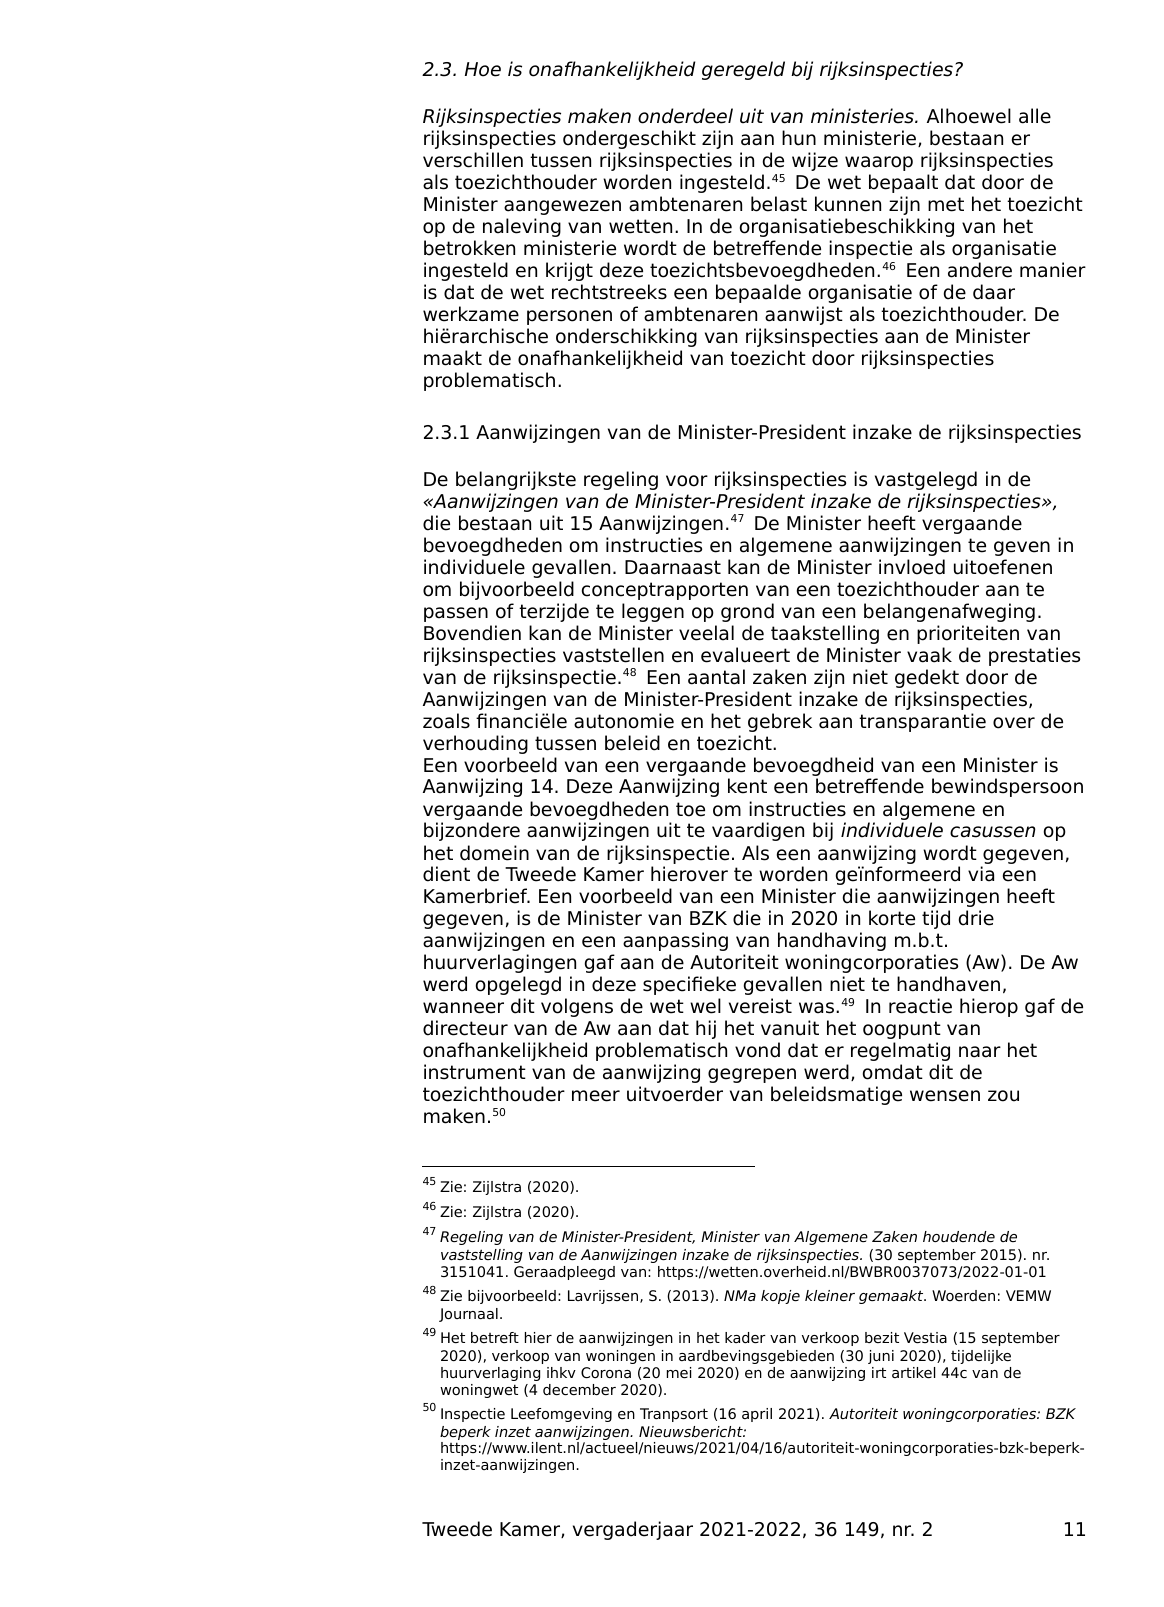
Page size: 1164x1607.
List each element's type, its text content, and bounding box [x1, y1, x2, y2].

text Zie bijvoorbeeld: Lavrijssen, S. (2013). NMa kopje kleiner gemaakt. Woerden: VEMW Journaal. [422, 1284, 1087, 1323]
text De belangrijkste regeling voor rijksinspecties is vastgelegd in de «Aanwijzingen van de Minister-President inzake de rijksinspecties», die bestaan uit 15 Aanwijzingen. De Minister heeft vergaande bevoegdheden om instructies en algemene aanwijzingen te geven in individuele gevallen. Daarnaast kan de Minister invloed uitoefenen om bijvoorbeeld conceptrapporten van een toezichthouder aan te passen of terzijde te leggen op grond van een belangenafweging. Bovendien kan de Minister veelal de taakstelling en prioriteiten van rijksinspecties vaststellen en evalueert de Minister vaak de prestaties van de rijksinspectie. Een aantal zaken zijn niet gedekt door de Aanwijzingen van de Minister-President inzake de rijksinspecties, zoals financiële autonomie en het gebrek aan transparantie over de verhouding tussen beleid en toezicht. [422, 469, 1087, 754]
text Het betreft hier de aanwijzingen in het kader van verkoop bezit Vestia (15 september 2020), verkoop van woningen in aardbevingsgebieden (30 juni 2020), tijdelijke huurverlaging ihkv Corona (20 mei 2020) en de aanwijzing irt artikel 44c van de woningwet (4 december 2020). [422, 1326, 1087, 1399]
text Inspectie Leefomgeving en Tranpsort (16 april 2021). Autoriteit woningcorporaties: BZK beperk inzet aanwijzingen. Nieuwsbericht: https://www.ilent.nl/actueel/nieuws/2021/04/16/autoriteit-woningcorporaties-bzk-beperk-inzet-aanwijzingen. [422, 1402, 1087, 1474]
text Zie: Zijlstra (2020). [422, 1200, 1087, 1222]
subtitle 2.3.1 Aanwijzingen van de Minister-President inzake de rijksinspecties [422, 422, 1087, 444]
text Zie: Zijlstra (2020). [422, 1175, 1087, 1197]
text Rijksinspecties maken onderdeel uit van ministeries. Alhoewel alle rijksinspecties ondergeschikt zijn aan hun ministerie, bestaan er verschillen tussen rijksinspecties in de wijze waarop rijksinspecties als toezichthouder worden ingesteld. De wet bepaalt dat door de Minister aangewezen ambtenaren belast kunnen zijn met het toezicht op de naleving van wetten. In de organisatiebeschikking van het betrokken ministerie wordt de betreffende inspectie als organisatie ingesteld en krijgt deze toezichtsbevoegdheden. Een andere manier is dat de wet rechtstreeks een bepaalde organisatie of de daar werkzame personen of ambtenaren aanwijst als toezichthouder. De hiërarchische onderschikking van rijksinspecties aan de Minister maakt de onafhankelijkheid van toezicht door rijksinspecties problematisch. [422, 106, 1087, 392]
text Regeling van de Minister-President, Minister van Algemene Zaken houdende de vaststelling van de Aanwijzingen inzake de rijksinspecties. (30 september 2015). nr. 3151041. Geraadpleegd van: https://wetten.overheid.nl/BWBR0037073/2022-01-01 [422, 1225, 1087, 1281]
subtitle 2.3. Hoe is onafhankelijkheid geregeld bij rijksinspecties? [422, 59, 1087, 81]
text Een voorbeeld van een vergaande bevoegdheid van een Minister is Aanwijzing 14. Deze Aanwijzing kent een betreffende bewindspersoon vergaande bevoegdheden toe om instructies en algemene en bijzondere aanwijzingen uit te vaardigen bij individuele casussen op het domein van de rijksinspectie. Als een aanwijzing wordt gegeven, dient de Tweede Kamer hierover te worden geïnformeerd via een Kamerbrief. Een voorbeeld van een Minister die aanwijzingen heeft gegeven, is de Minister van BZK die in 2020 in korte tijd drie aanwijzingen en een aanpassing van handhaving m.b.t. huurverlagingen gaf aan de Autoriteit woningcorporaties (Aw). De Aw werd opgelegd in deze specifieke gevallen niet te handhaven, wanneer dit volgens de wet wel vereist was. In reactie hierop gaf de directeur van de Aw aan dat hij het vanuit het oogpunt van onafhankelijkheid problematisch vond dat er regelmatig naar het instrument van de aanwijzing gegrepen werd, omdat dit de toezichthouder meer uitvoerder van beleidsmatige wensen zou maken. [422, 754, 1087, 1128]
